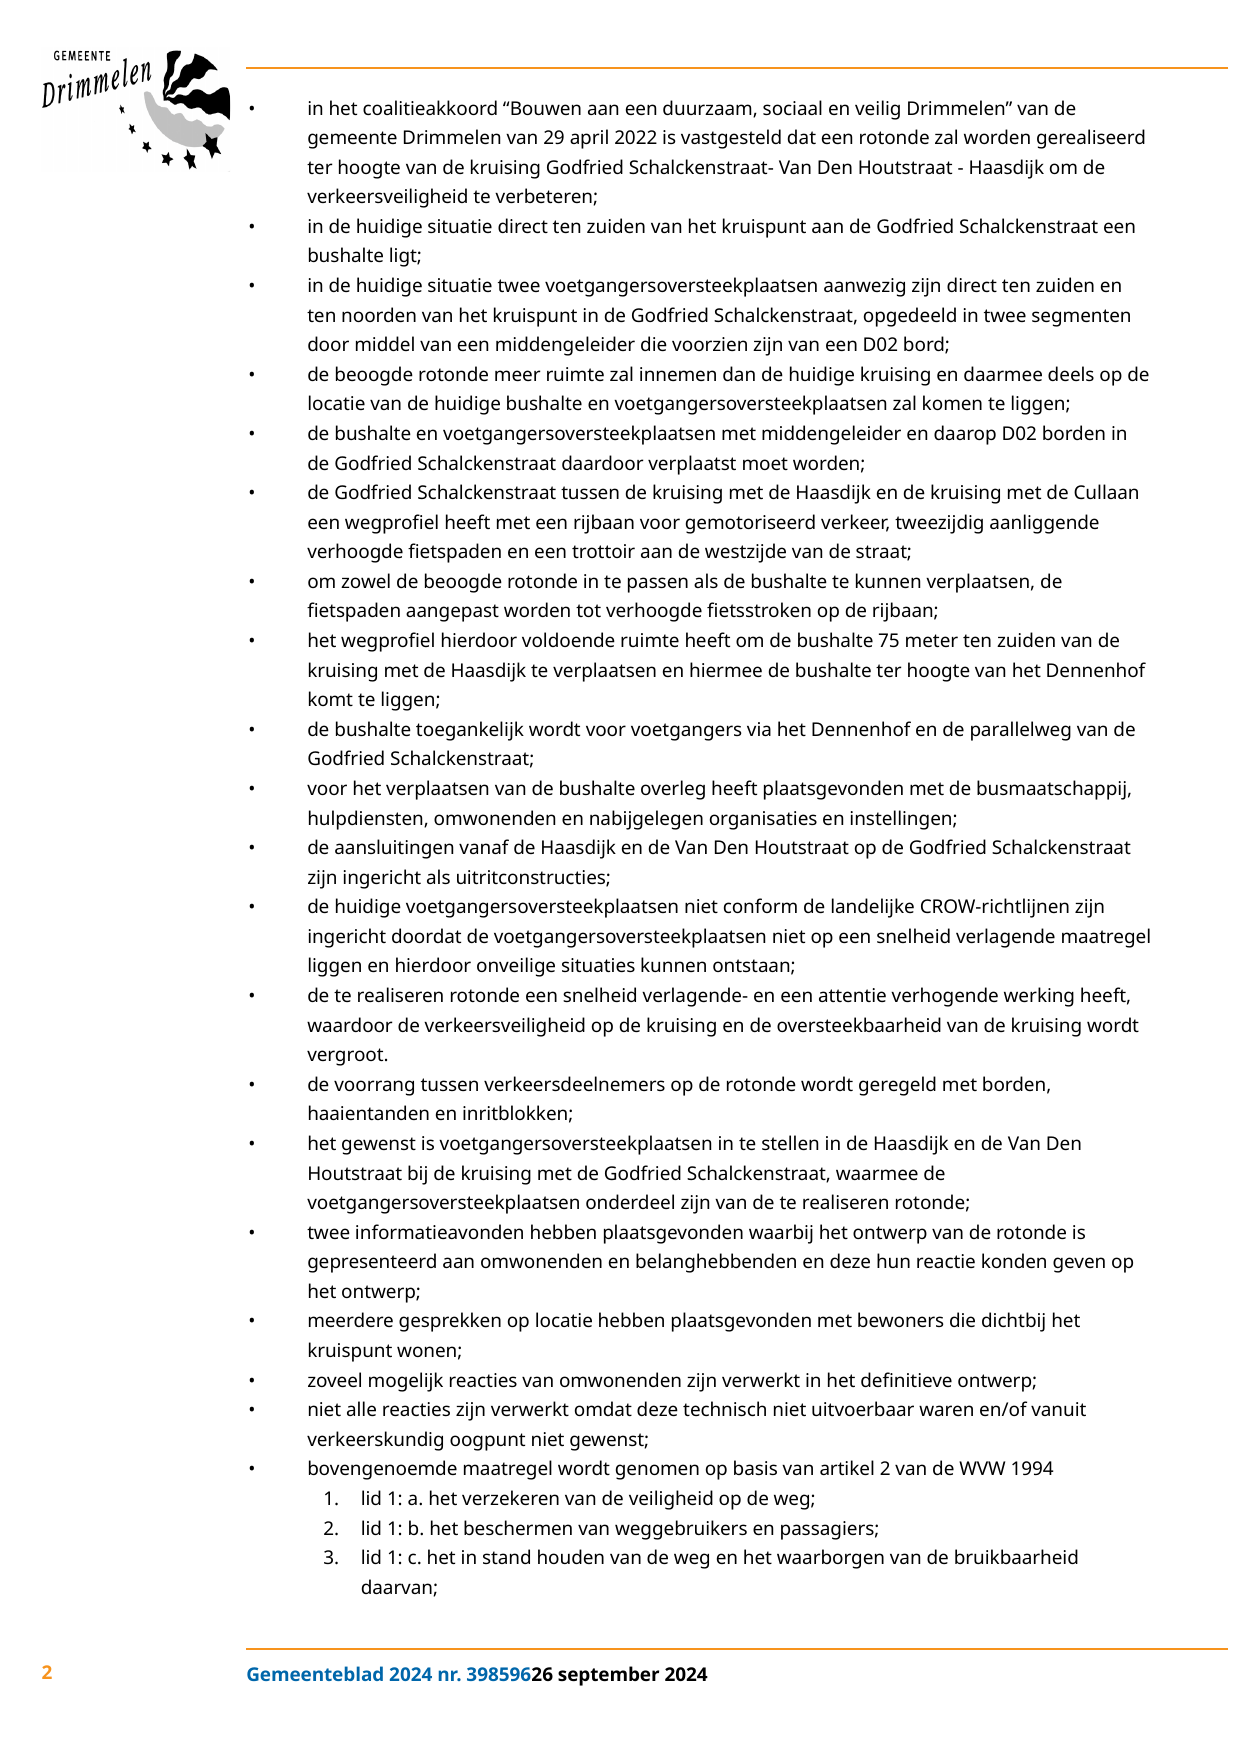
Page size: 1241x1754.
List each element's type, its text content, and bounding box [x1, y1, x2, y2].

list bovengenoemde maatregel wordt genomen op basis van artikel 2 van de WVW 1994 [248, 1456, 1152, 1481]
list voor het verplaatsen van de bushalte overleg heeft plaatsgevonden met de busmaatschappij, hulpdiensten, omwonenden en nabijgelegen organisaties en instellingen; [248, 775, 1152, 831]
list in de huidige situatie direct ten zuiden van het kruispunt aan de Godfried Schalckenstraat een bushalte ligt; [248, 213, 1152, 268]
list de voorrang tussen verkeersdeelnemers op de rotonde wordt geregeld met borden, haaientanden en inritblokken; [248, 1071, 1152, 1126]
list lid 1: b. het beschermen van weggebruikers en passagiers; [323, 1515, 1152, 1541]
list de aansluitingen vanaf de Haasdijk en de Van Den Houtstraat op de Godfried Schalckenstraat zijn ingericht als uitritconstructies; [248, 834, 1152, 890]
list meerdere gesprekken op locatie hebben plaatsgevonden met bewoners die dichtbij het kruispunt wonen; [248, 1308, 1152, 1363]
list in de huidige situatie twee voetgangersoversteekplaatsen aanwezig zijn direct ten zuiden en ten noorden van het kruispunt in de Godfried Schalckenstraat, opgedeeld in twee segmenten door middel van een middengeleider die voorzien zijn van een D02 bord; [248, 272, 1152, 357]
list de bushalte toegankelijk wordt voor voetgangers via het Dennenhof en de parallelweg van de Godfried Schalckenstraat; [248, 716, 1152, 771]
list niet alle reacties zijn verwerkt omdat deze technisch niet uitvoerbaar waren en/of vanuit verkeerskundig oogpunt niet gewenst; [248, 1396, 1152, 1452]
list het wegprofiel hierdoor voldoende ruimte heeft om de bushalte 75 meter ten zuiden van de kruising met de Haasdijk te verplaatsen en hiermee de bushalte ter hoogte van het Dennenhof komt te liggen; [248, 627, 1152, 712]
list zoveel mogelijk reacties van omwonenden zijn verwerkt in het definitieve ontwerp; [248, 1367, 1152, 1393]
list de huidige voetgangersoversteekplaatsen niet conform de landelijke CROW-richtlijnen zijn ingericht doordat de voetgangersoversteekplaatsen niet op een snelheid verlagende maatregel liggen en hierdoor onveilige situaties kunnen ontstaan; [248, 893, 1152, 978]
list de bushalte en voetgangersoversteekplaatsen met middengeleider en daarop D02 borden in de Godfried Schalckenstraat daardoor verplaatst moet worden; [248, 420, 1152, 476]
list de beoogde rotonde meer ruimte zal innemen dan de huidige kruising en daarmee deels op de locatie van de huidige bushalte en voetgangersoversteekplaatsen zal komen te liggen; [248, 361, 1152, 416]
list in het coalitieakkoord “Bouwen aan een duurzaam, sociaal en veilig Drimmelen” van de gemeente Drimmelen van 29 april 2022 is vastgesteld dat een rotonde zal worden gerealiseerd ter hoogte van de kruising Godfried Schalckenstraat- Van Den Houtstraat - Haasdijk om de verkeersveiligheid te verbeteren; [248, 95, 1152, 209]
list het gewenst is voetgangersoversteekplaatsen in te stellen in de Haasdijk en de Van Den Houtstraat bij de kruising met de Godfried Schalckenstraat, waarmee de voetgangersoversteekplaatsen onderdeel zijn van de te realiseren rotonde; [248, 1130, 1152, 1215]
list de Godfried Schalckenstraat tussen de kruising met de Haasdijk en de kruising met de Cullaan een wegprofiel heeft met een rijbaan voor gemotoriseerd verkeer, tweezijdig aanliggende verhoogde fietspaden en een trottoir aan de westzijde van de straat; [248, 479, 1152, 564]
list om zowel de beoogde rotonde in te passen als de bushalte te kunnen verplaatsen, de fietspaden aangepast worden tot verhoogde fietsstroken op de rijbaan; [248, 568, 1152, 623]
list de te realiseren rotonde een snelheid verlagende- en een attentie verhogende werking heeft, waardoor de verkeersveiligheid op de kruising en de oversteekbaarheid van de kruising wordt vergroot. [248, 982, 1152, 1067]
list lid 1: c. het in stand houden van de weg en het waarborgen van de bruikbaarheid daarvan; [323, 1544, 1152, 1600]
list twee informatieavonden hebben plaatsgevonden waarbij het ontwerp van de rotonde is gepresenteerd aan omwonenden en belanghebbenden en deze hun reactie konden geven op het ontwerp; [248, 1219, 1152, 1304]
list lid 1: a. het verzekeren van de veiligheid op de weg; [323, 1485, 1152, 1511]
picture [41, 47, 231, 172]
